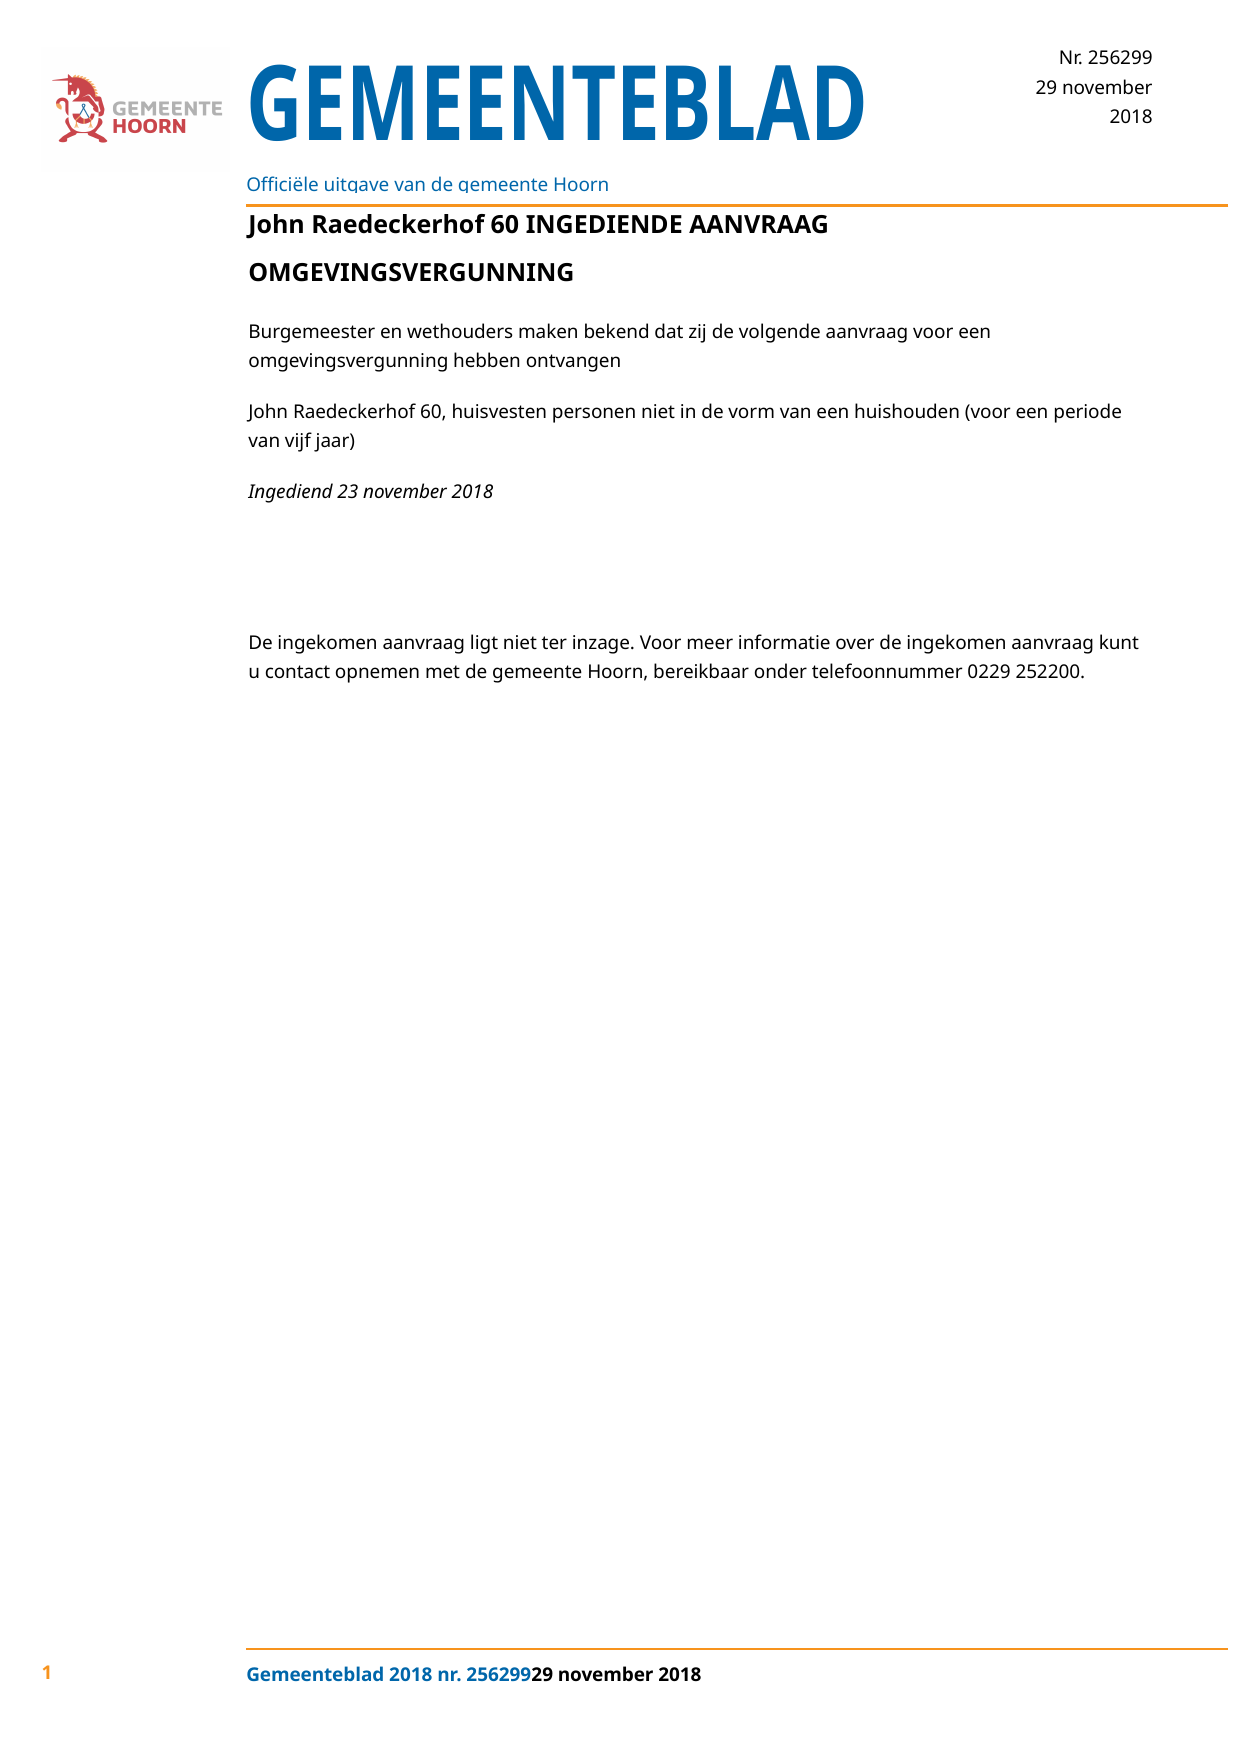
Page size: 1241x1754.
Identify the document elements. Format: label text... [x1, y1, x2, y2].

text Burgemeester en wethouders maken bekend dat zij de volgende aanvraag voor een omgevingsvergunning hebben ontvangen [248, 318, 1152, 373]
picture [41, 47, 231, 172]
text John Raedeckerhof 60, huisvesten personen niet in de vorm van een huishouden (voor een periode van vijf jaar) [248, 398, 1152, 453]
text John Raedeckerhof 60 INGEDIENDE AANVRAAG OMGEVINGSVERGUNNING [248, 207, 1152, 288]
text De ingekomen aanvraag ligt niet ter inzage. Voor meer informatie over de ingekomen aanvraag kunt u contact opnemen met de gemeente Hoorn, bereikbaar onder telefoonnummer 0229 252200. [248, 629, 1152, 684]
text Ingediend 23 november 2018 [248, 478, 1152, 504]
